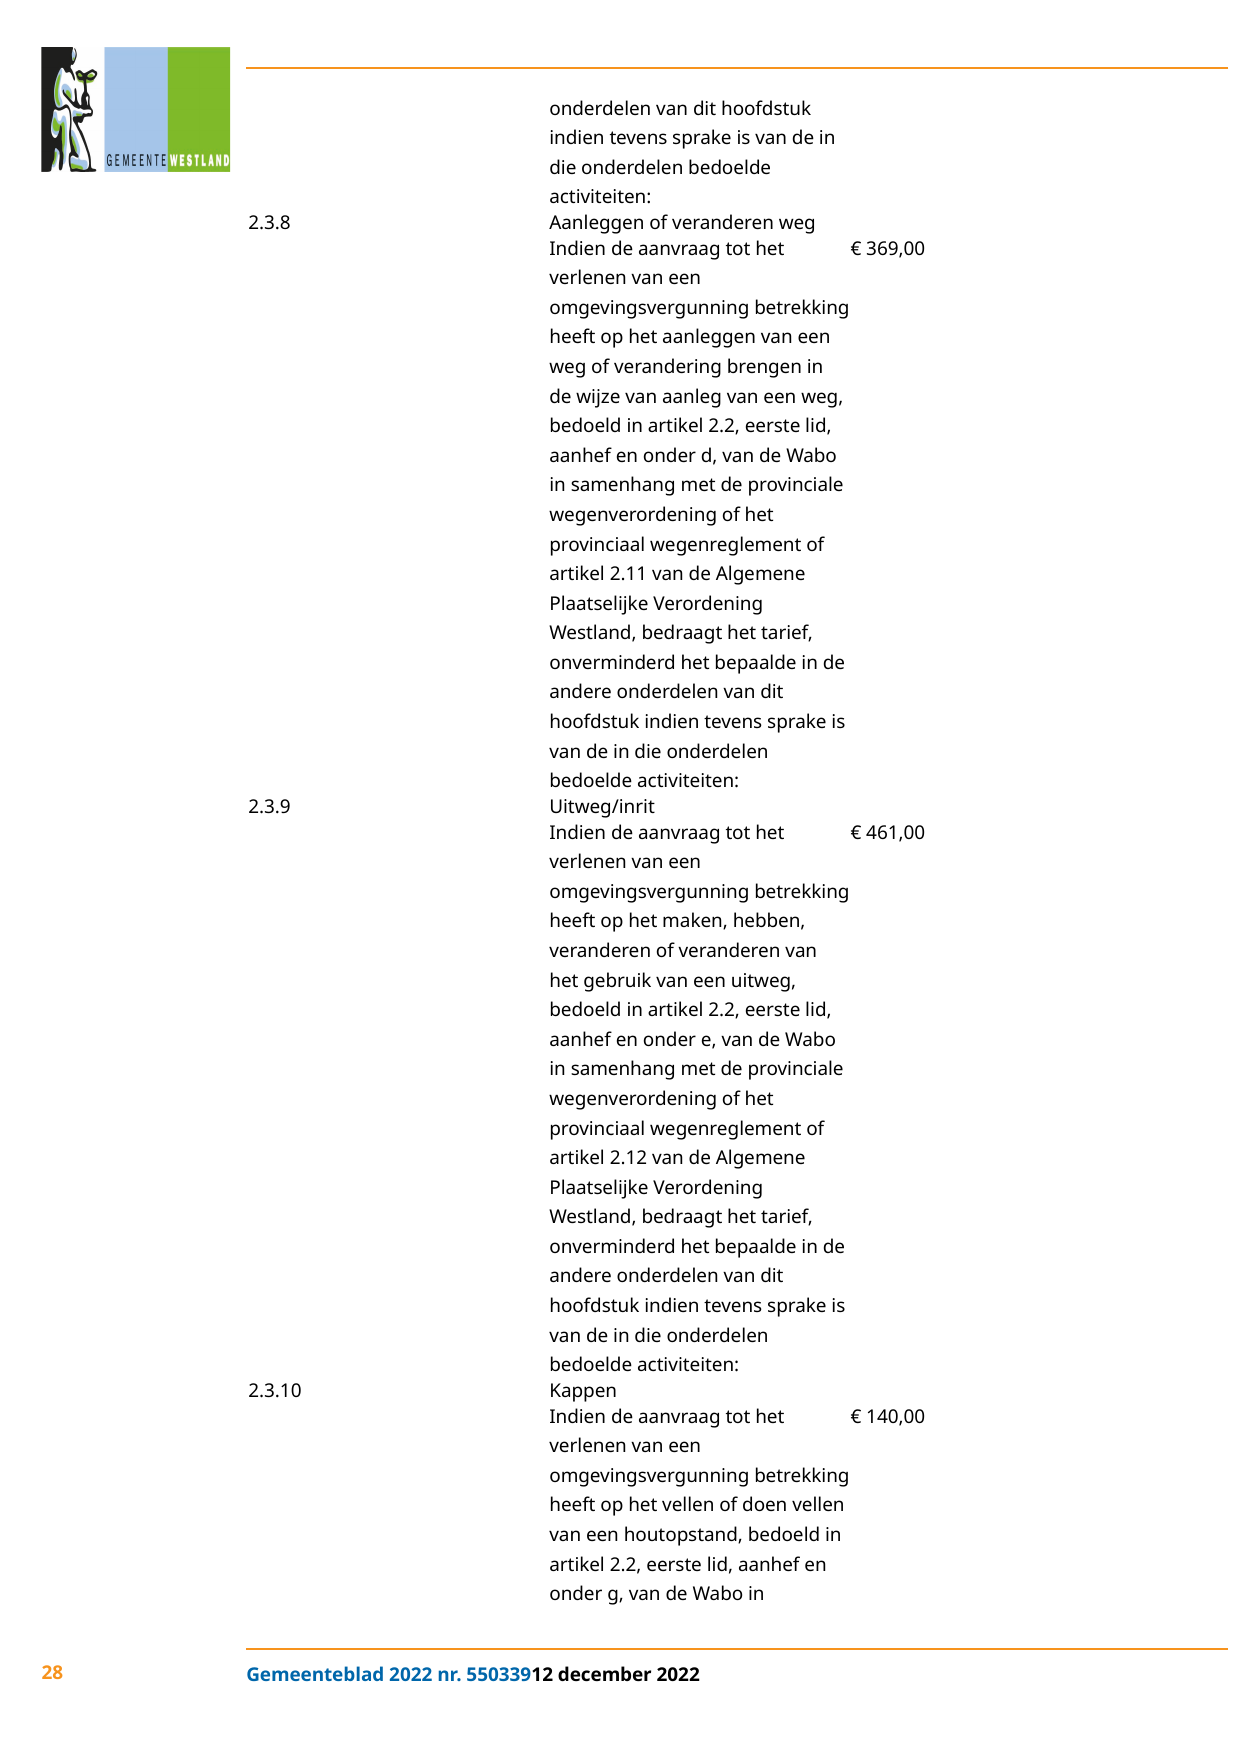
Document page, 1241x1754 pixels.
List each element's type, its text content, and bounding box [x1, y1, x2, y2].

table_cell [850, 1377, 1152, 1403]
table_cell [850, 209, 1152, 235]
table_cell 2.3.9 [248, 793, 549, 819]
table_cell [850, 95, 1152, 209]
table_cell Indien de aanvraag tot het verlenen van een omgevingsvergunning betrekking heeft op het maken, hebben, veranderen of veranderen van het gebruik van een uitweg, bedoeld in artikel 2.2, eerste lid, aanhef en onder e, van de Wabo in samenhang met de provinciale wegenverordening of het provinciaal wegenreglement of artikel 2.12 van de Algemene Plaatselijke Verordening Westland, bedraagt het tarief, onverminderd het bepaalde in de andere onderdelen van dit hoofdstuk indien tevens sprake is van de in die onderdelen bedoelde activiteiten: [549, 819, 850, 1377]
table_cell [248, 95, 549, 209]
table_cell [248, 235, 549, 793]
table_cell Kappen [549, 1377, 850, 1403]
table_cell [248, 819, 549, 1377]
table_cell 2.3.10 [248, 1377, 549, 1403]
table_cell € 140,00 [850, 1403, 1152, 1606]
table_cell 2.3.8 [248, 209, 549, 235]
table_cell Indien de aanvraag tot het verlenen van een omgevingsvergunning betrekking heeft op het aanleggen van een weg of verandering brengen in de wijze van aanleg van een weg, bedoeld in artikel 2.2, eerste lid, aanhef en onder d, van de Wabo in samenhang met de provinciale wegenverordening of het provinciaal wegenreglement of artikel 2.11 van de Algemene Plaatselijke Verordening Westland, bedraagt het tarief, onverminderd het bepaalde in de andere onderdelen van dit hoofdstuk indien tevens sprake is van de in die onderdelen bedoelde activiteiten: [549, 235, 850, 793]
table_cell [248, 1403, 549, 1606]
table_cell € 369,00 [850, 235, 1152, 793]
table_cell Indien de aanvraag tot het verlenen van een omgevingsvergunning betrekking heeft op het vellen of doen vellen van een houtopstand, bedoeld in artikel 2.2, eerste lid, aanhef en onder g, van de Wabo in [549, 1403, 850, 1606]
table_cell Aanleggen of veranderen weg [549, 209, 850, 235]
table_cell € 461,00 [850, 819, 1152, 1377]
table_cell onderdelen van dit hoofdstuk indien tevens sprake is van de in die onderdelen bedoelde activiteiten: [549, 95, 850, 209]
picture [41, 47, 231, 172]
table_cell Uitweg/inrit [549, 793, 850, 819]
table_cell [850, 793, 1152, 819]
